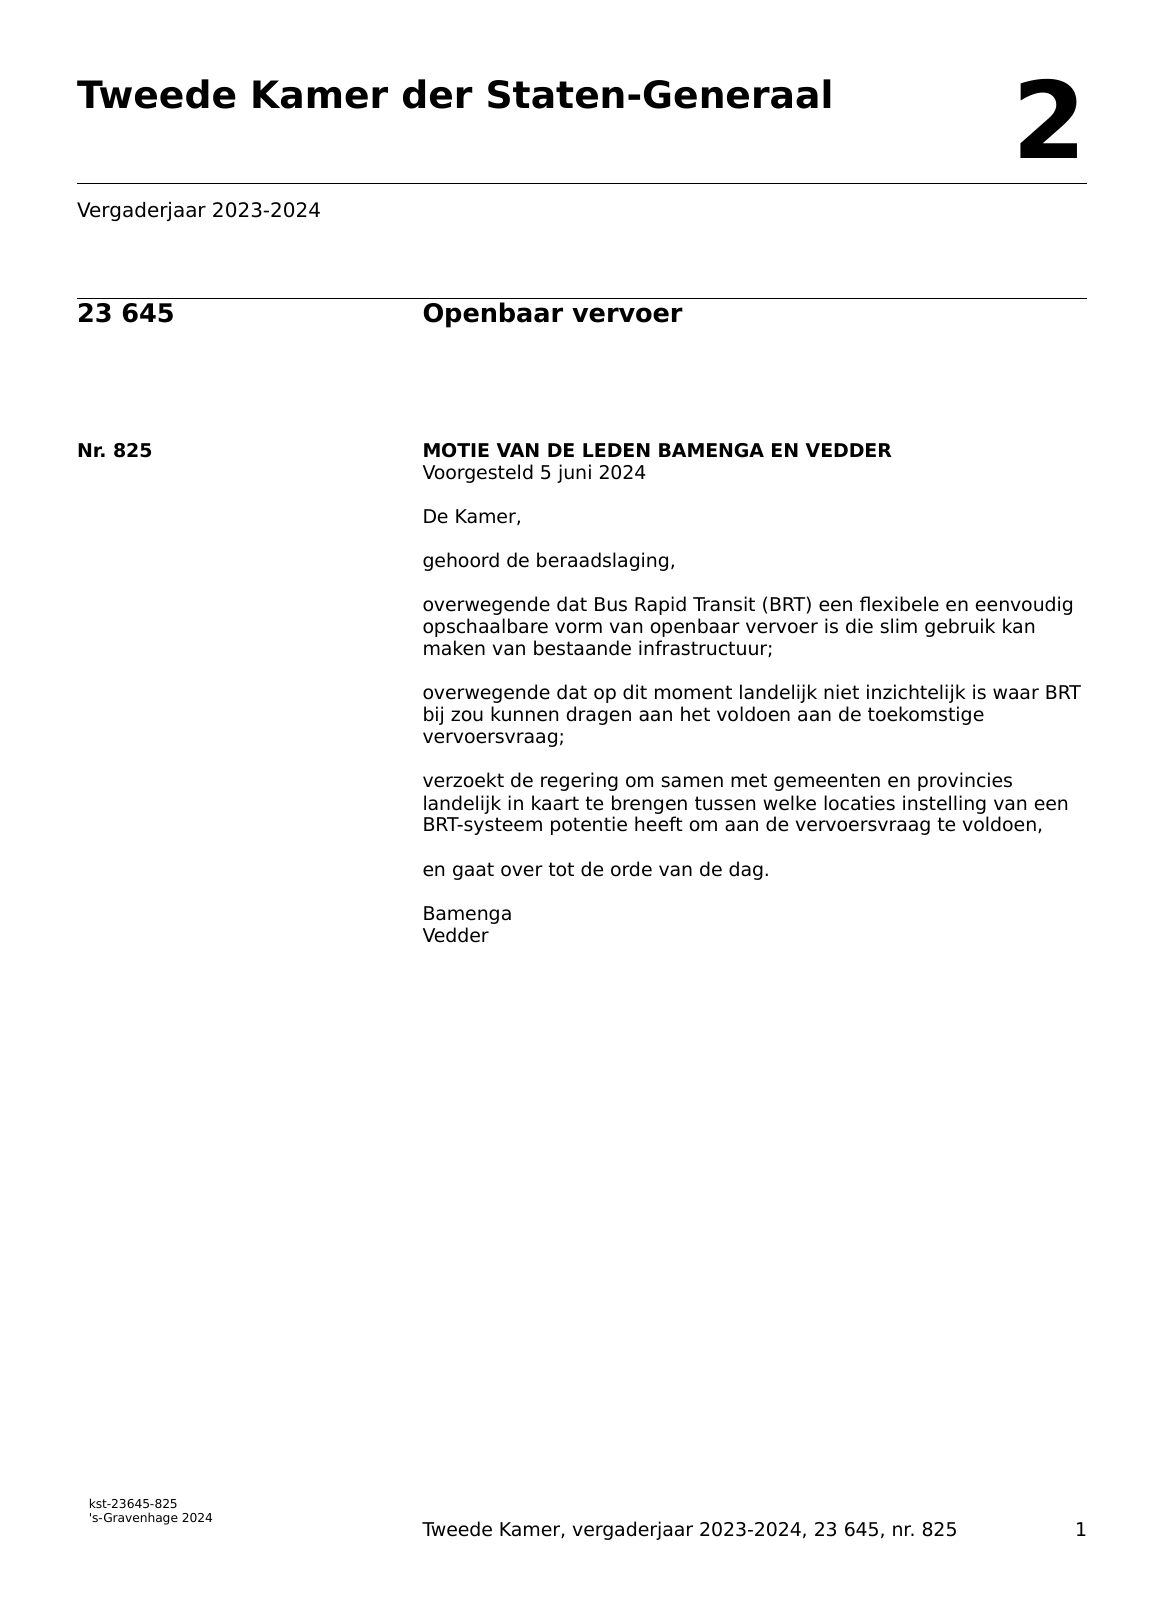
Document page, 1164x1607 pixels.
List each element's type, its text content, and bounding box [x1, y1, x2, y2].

table_cell Vergaderjaar 2023-2024 [77, 184, 1087, 298]
subtitle Nr. 825 MOTIE VAN DE LEDEN BAMENGA EN VEDDER [77, 440, 1087, 462]
text kst-23645-825 [88, 1497, 323, 1511]
text overwegende dat Bus Rapid Transit (BRT) een flexibele en eenvoudig opschaalbare vorm van openbaar vervoer is die slim gebruik kan maken van bestaande infrastructuur; [422, 594, 1087, 660]
text verzoekt de regering om samen met gemeenten en provincies landelijk in kaart te brengen tussen welke locaties instelling van een BRT-systeem potentie heeft om aan de vervoersvraag te voldoen, [422, 770, 1087, 836]
text Bamenga [422, 903, 1087, 925]
text Vedder [422, 925, 1087, 947]
text en gaat over tot de orde van de dag. [422, 858, 1087, 881]
table_header 2 [886, 59, 1087, 183]
text overwegende dat op dit moment landelijk niet inzichtelijk is waar BRT bij zou kunnen dragen aan het voldoen aan de toekomstige vervoersvraag; [422, 682, 1087, 748]
text gehoord de beraadslaging, [422, 550, 1087, 572]
subtitle 23 645 Openbaar vervoer [77, 299, 1087, 329]
text Voorgesteld 5 juni 2024 [422, 462, 1087, 484]
text 's-Gravenhage 2024 [88, 1511, 323, 1525]
table_header Tweede Kamer der Staten-Generaal [77, 59, 886, 183]
text De Kamer, [422, 506, 1087, 528]
